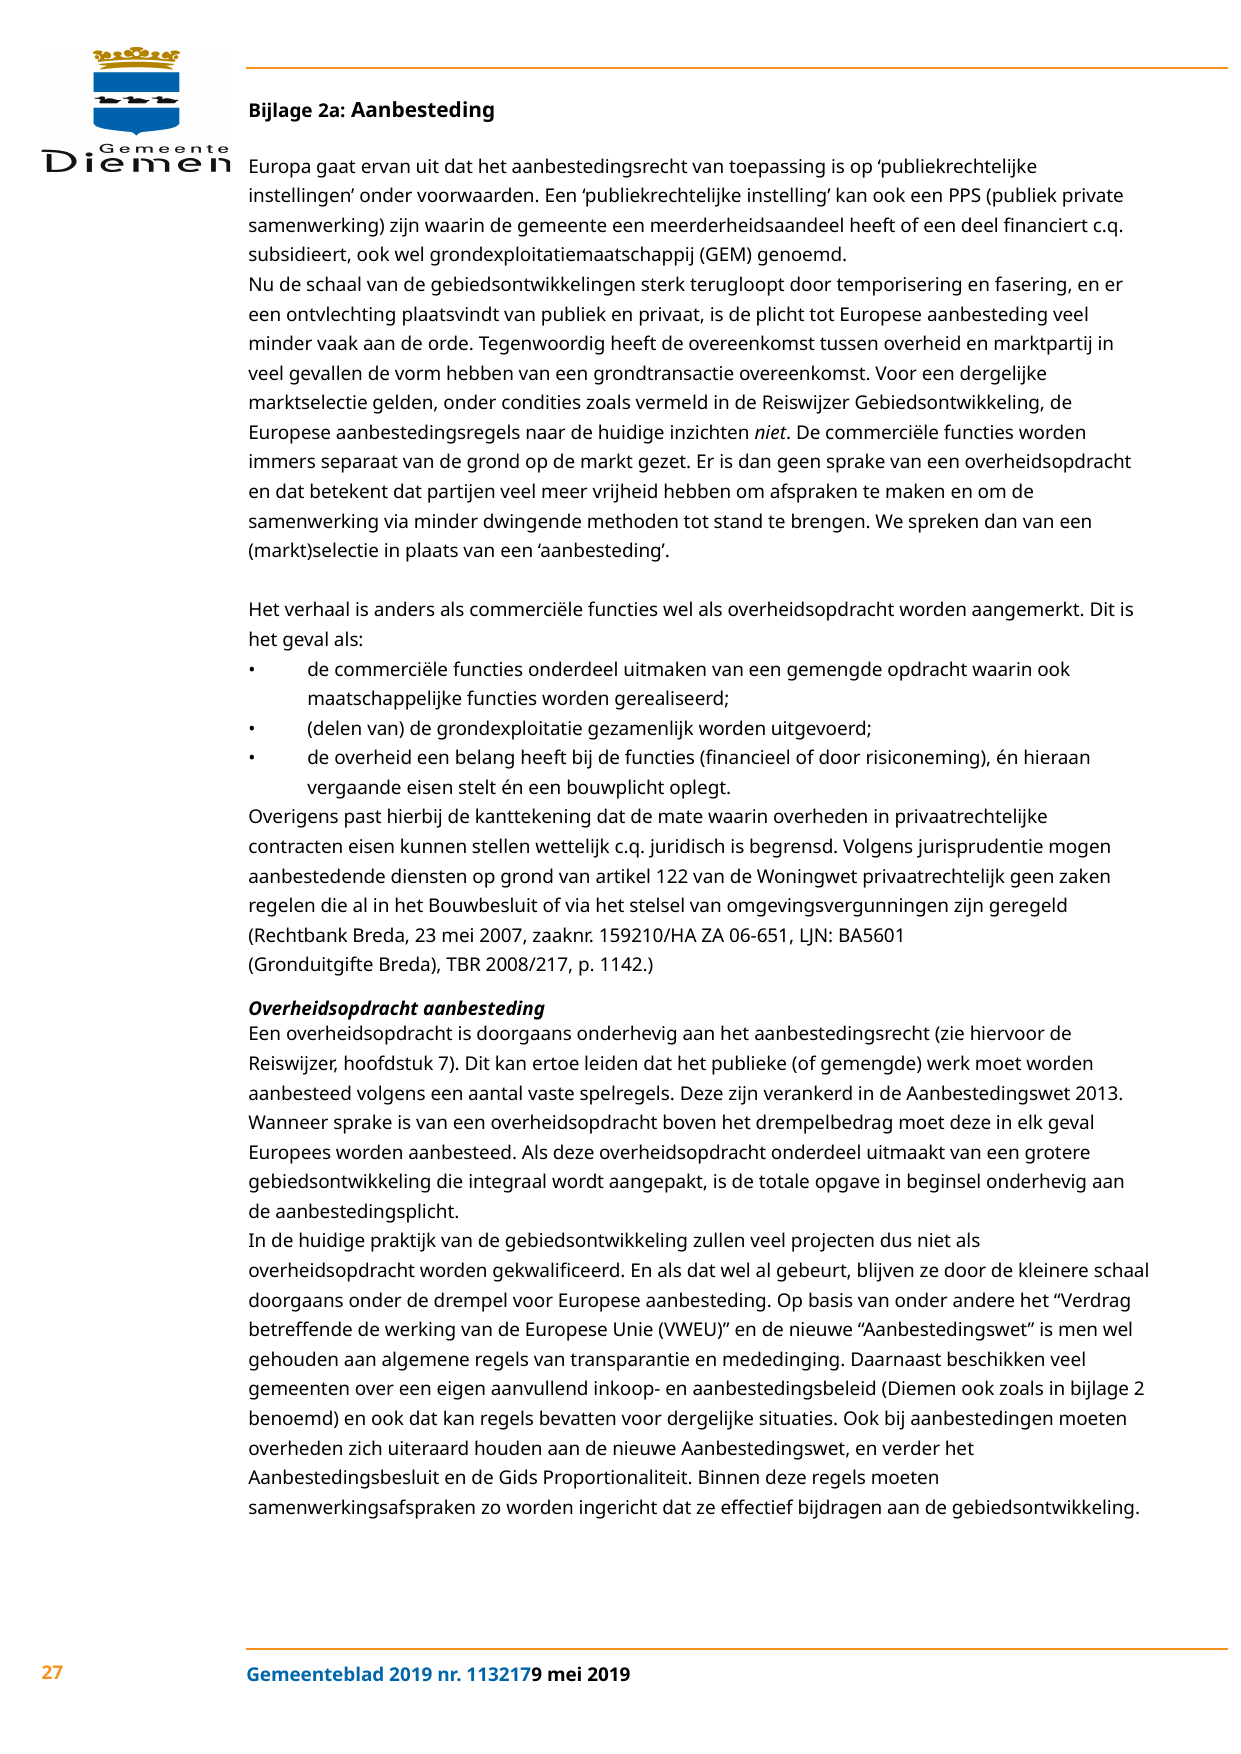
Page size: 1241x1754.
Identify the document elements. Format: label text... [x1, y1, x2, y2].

text contracten eisen kunnen stellen wettelijk c.q. juridisch is begrensd. Volgens jurisprudentie mogen aanbestedende diensten op grond van artikel 122 van de Woningwet privaatrechtelijk geen zaken regelen die al in het Bouwbesluit of via het stelsel van omgevingsvergunningen zijn geregeld (Rechtbank Breda, 23 mei 2007, zaaknr. 159210/HA ZA 06-651, LJN: BA5601 [248, 833, 1152, 948]
text Een overheidsopdracht is doorgaans onderhevig aan het aanbestedingsrecht (zie hiervoor de Reiswijzer, hoofdstuk 7). Dit kan ertoe leiden dat het publieke (of gemengde) werk moet worden aanbesteed volgens een aantal vaste spelregels. Deze zijn verankerd in de Aanbestedingswet 2013. Wanneer sprake is van een overheidsopdracht boven het drempelbedrag moet deze in elk geval Europees worden aanbesteed. Als deze overheidsopdracht onderdeel uitmaakt van een grotere gebiedsontwikkeling die integraal wordt aangepakt, is de totale opgave in beginsel onderhevig aan de aanbestedingsplicht. [248, 1021, 1152, 1224]
text In de huidige praktijk van de gebiedsontwikkeling zullen veel projecten dus niet als overheidsopdracht worden gekwalificeerd. En als dat wel al gebeurt, blijven ze door de kleinere schaal doorgaans onder de drempel voor Europese aanbesteding. Op basis van onder andere het “Verdrag betreffende de werking van de Europese Unie (VWEU)” en de nieuwe “Aanbestedingswet” is men wel gehouden aan algemene regels van transparantie en mededinging. Daarnaast beschikken veel gemeenten over een eigen aanvullend inkoop- en aanbestedingsbeleid (Diemen ook zoals in bijlage 2 benoemd) en ook dat kan regels bevatten voor dergelijke situaties. Ook bij aanbestedingen moeten overheden zich uiteraard houden aan de nieuwe Aanbestedingswet, en verder het Aanbestedingsbesluit en de Gids Proportionaliteit. Binnen deze regels moeten samenwerkingsafspraken zo worden ingericht dat ze effectief bijdragen aan de gebiedsontwikkeling. [248, 1228, 1152, 1519]
list de overheid een belang heeft bij de functies (financieel of door risiconeming), én hieraan vergaande eisen stelt én een bouwplicht oplegt. [248, 744, 1152, 800]
picture [41, 47, 231, 172]
text instellingen’ onder voorwaarden. Een ‘publiekrechtelijke instelling’ kan ook een PPS (publiek private samenwerking) zijn waarin de gemeente een meerderheidsaandeel heeft of een deel financiert c.q. subsidieert, ook wel grondexploitatiemaatschappij (GEM) genoemd. [248, 182, 1152, 267]
text Bijlage 2a: Aanbesteding [248, 95, 1152, 123]
list (delen van) de grondexploitatie gezamenlijk worden uitgevoerd; [248, 715, 1152, 741]
text Europa gaat ervan uit dat het aanbestedingsrecht van toepassing is op ‘publiekrechtelijke [248, 153, 1152, 179]
text Nu de schaal van de gebiedsontwikkelingen sterk terugloopt door temporisering en fasering, en er een ontvlechting plaatsvindt van publiek en privaat, is de plicht tot Europese aanbesteding veel minder vaak aan de orde. Tegenwoordig heeft de overeenkomst tussen overheid en marktpartij in veel gevallen de vorm hebben van een grondtransactie overeenkomst. Voor een dergelijke marktselectie gelden, onder condities zoals vermeld in de Reiswijzer Gebiedsontwikkeling, de Europese aanbestedingsregels naar de huidige inzichten niet. De commerciële functies worden immers separaat van de grond op de markt gezet. Er is dan geen sprake van een overheidsopdracht en dat betekent dat partijen veel meer vrijheid hebben om afspraken te maken en om de samenwerking via minder dwingende methoden tot stand te brengen. We spreken dan van een (markt)selectie in plaats van een ‘aanbesteding’. [248, 271, 1152, 563]
list de commerciële functies onderdeel uitmaken van een gemengde opdracht waarin ook maatschappelijke functies worden gerealiseerd; [248, 656, 1152, 711]
text Overigens past hierbij de kanttekening dat de mate waarin overheden in privaatrechtelijke [248, 804, 1152, 829]
text (Gronduitgifte Breda), TBR 2008/217, p. 1142.) [248, 952, 1152, 977]
text Overheidsopdracht aanbesteding [248, 995, 1152, 1021]
text Het verhaal is anders als commerciële functies wel als overheidsopdracht worden aangemerkt. Dit is het geval als: [248, 597, 1152, 652]
